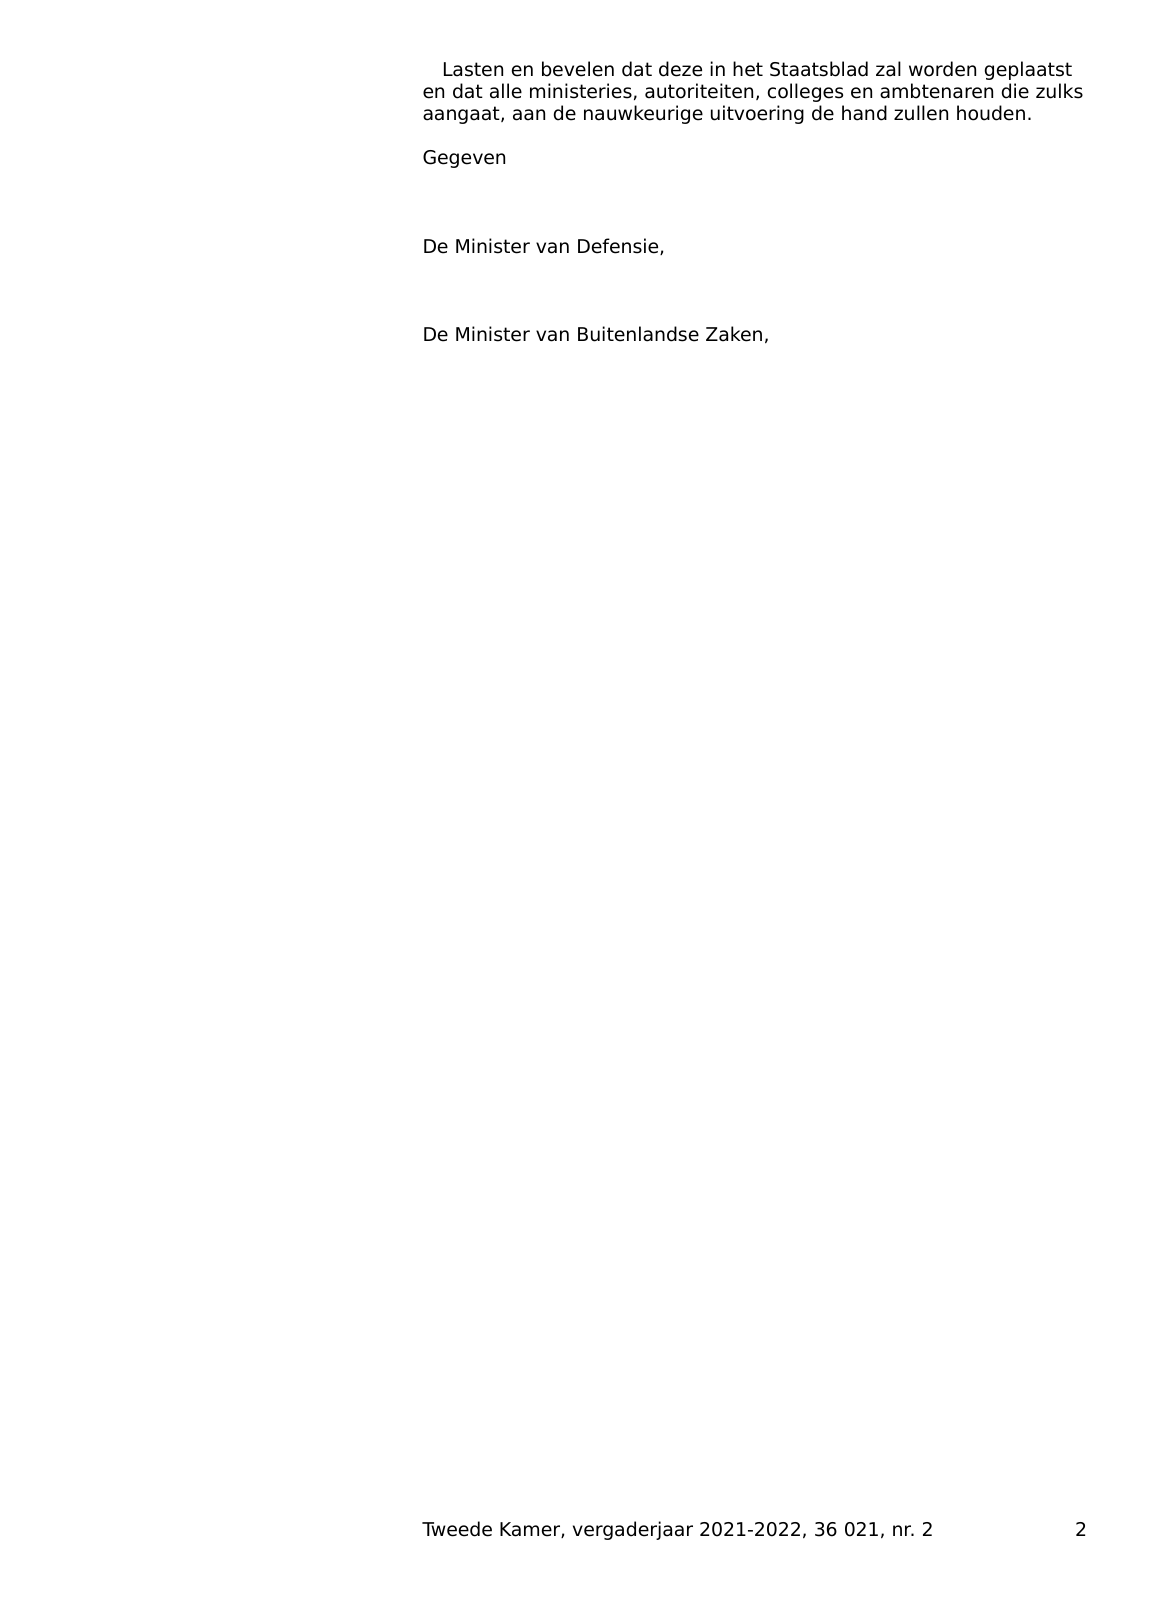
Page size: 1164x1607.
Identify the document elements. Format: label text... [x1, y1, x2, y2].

text De Minister van Defensie, [422, 236, 1087, 258]
text Lasten en bevelen dat deze in het Staatsblad zal worden geplaatst en dat alle ministeries, autoriteiten, colleges en ambtenaren die zulks aangaat, aan de nauwkeurige uitvoering de hand zullen houden. [422, 59, 1087, 125]
text Gegeven [422, 147, 1087, 169]
text De Minister van Buitenlandse Zaken, [422, 324, 1087, 346]
